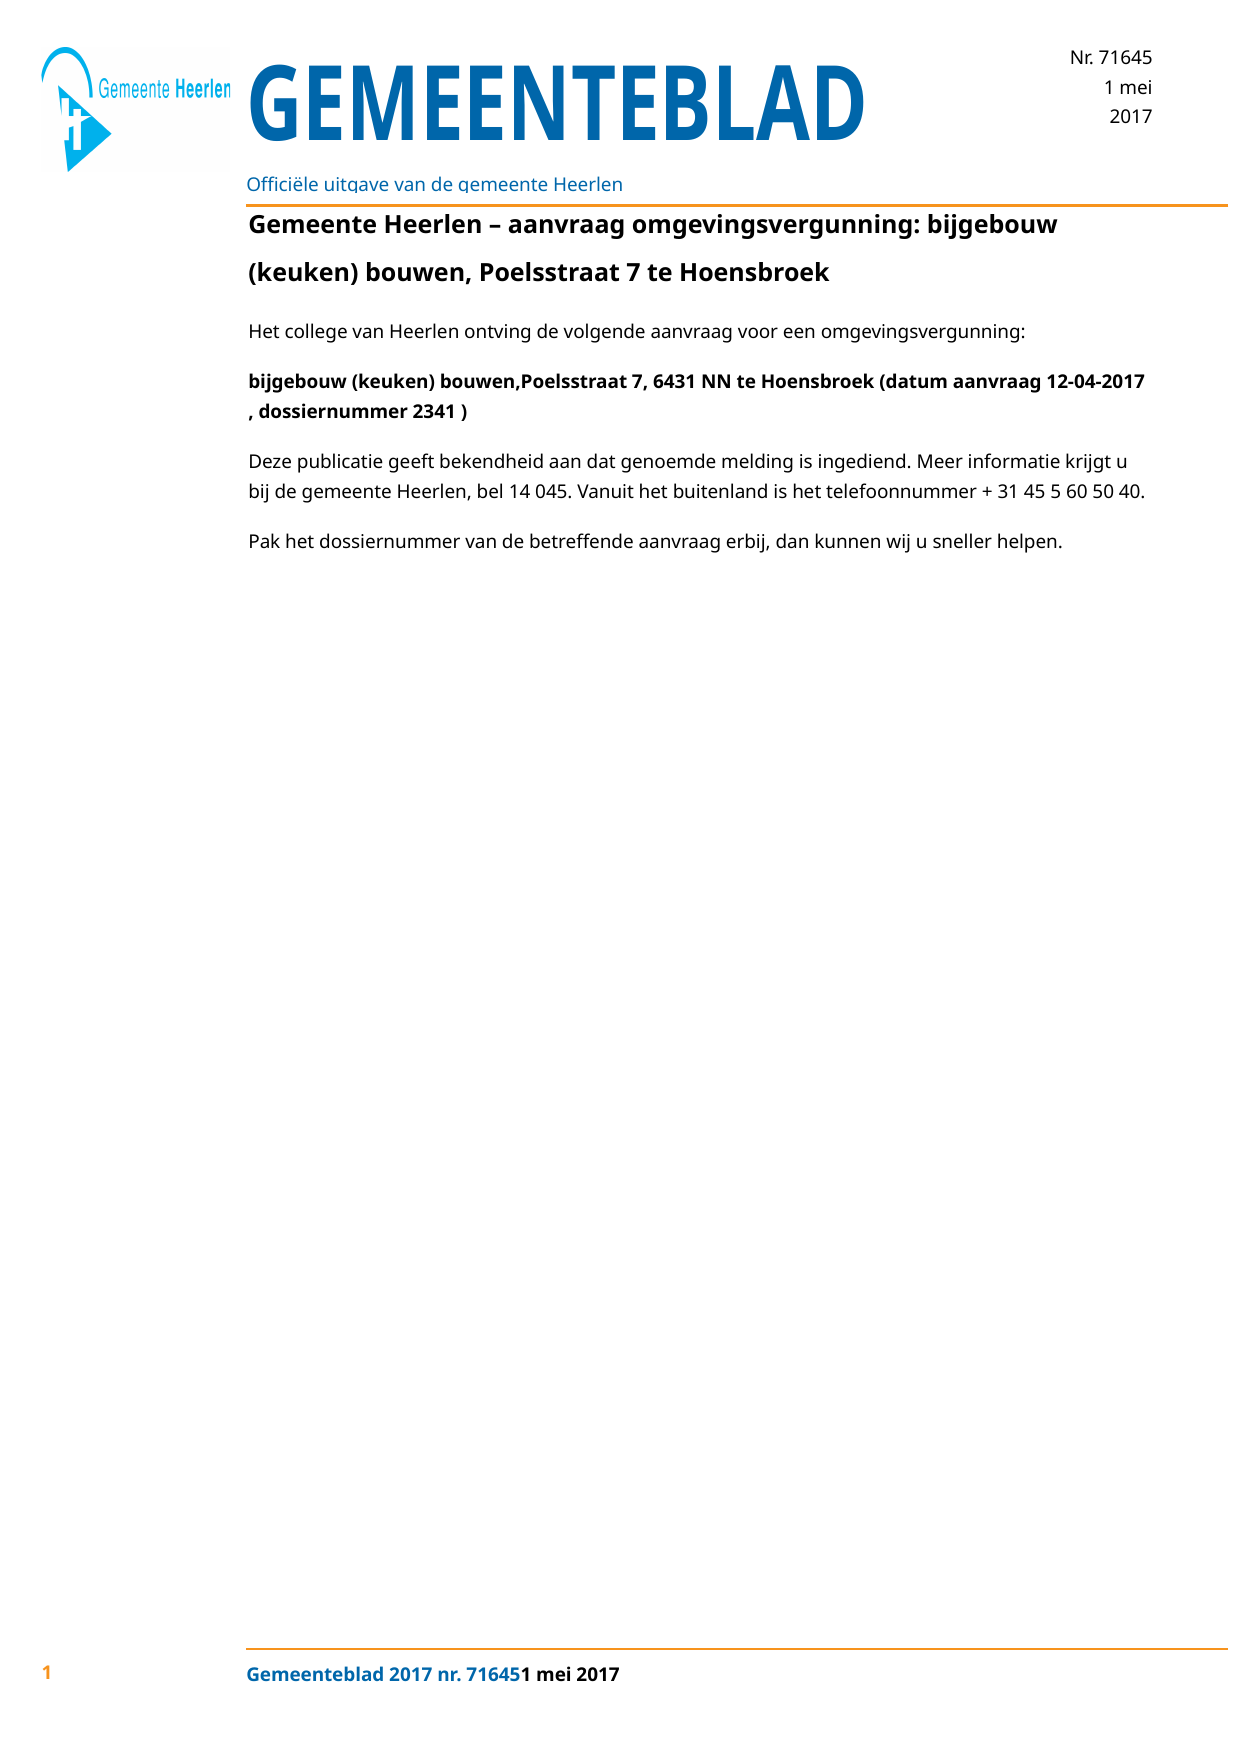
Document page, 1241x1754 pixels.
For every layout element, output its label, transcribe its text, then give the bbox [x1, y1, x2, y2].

picture [41, 47, 58, 70]
text Deze publicatie geeft bekendheid aan dat genoemde melding is ingediend. Meer informatie krijgt u bij de gemeente Heerlen, bel 14 045. Vanuit het buitenland is het telefoonnummer + 31 45 5 60 50 40. [248, 448, 1152, 504]
text Gemeente Heerlen – aanvraag omgevingsvergunning: bijgebouw (keuken) bouwen, Poelsstraat 7 te Hoensbroek [248, 207, 1152, 288]
text Het college van Heerlen ontving de volgende aanvraag voor een omgevingsvergunning: [248, 318, 1152, 344]
text Pak het dossiernummer van de betreffende aanvraag erbij, dan kunnen wij u sneller helpen. [248, 528, 1152, 554]
text bijgebouw (keuken) bouwen,Poelsstraat 7, 6431 NN te Hoensbroek (datum aanvraag 12-04-2017 , dossiernummer 2341 ) [248, 368, 1152, 424]
picture [41, 47, 231, 172]
